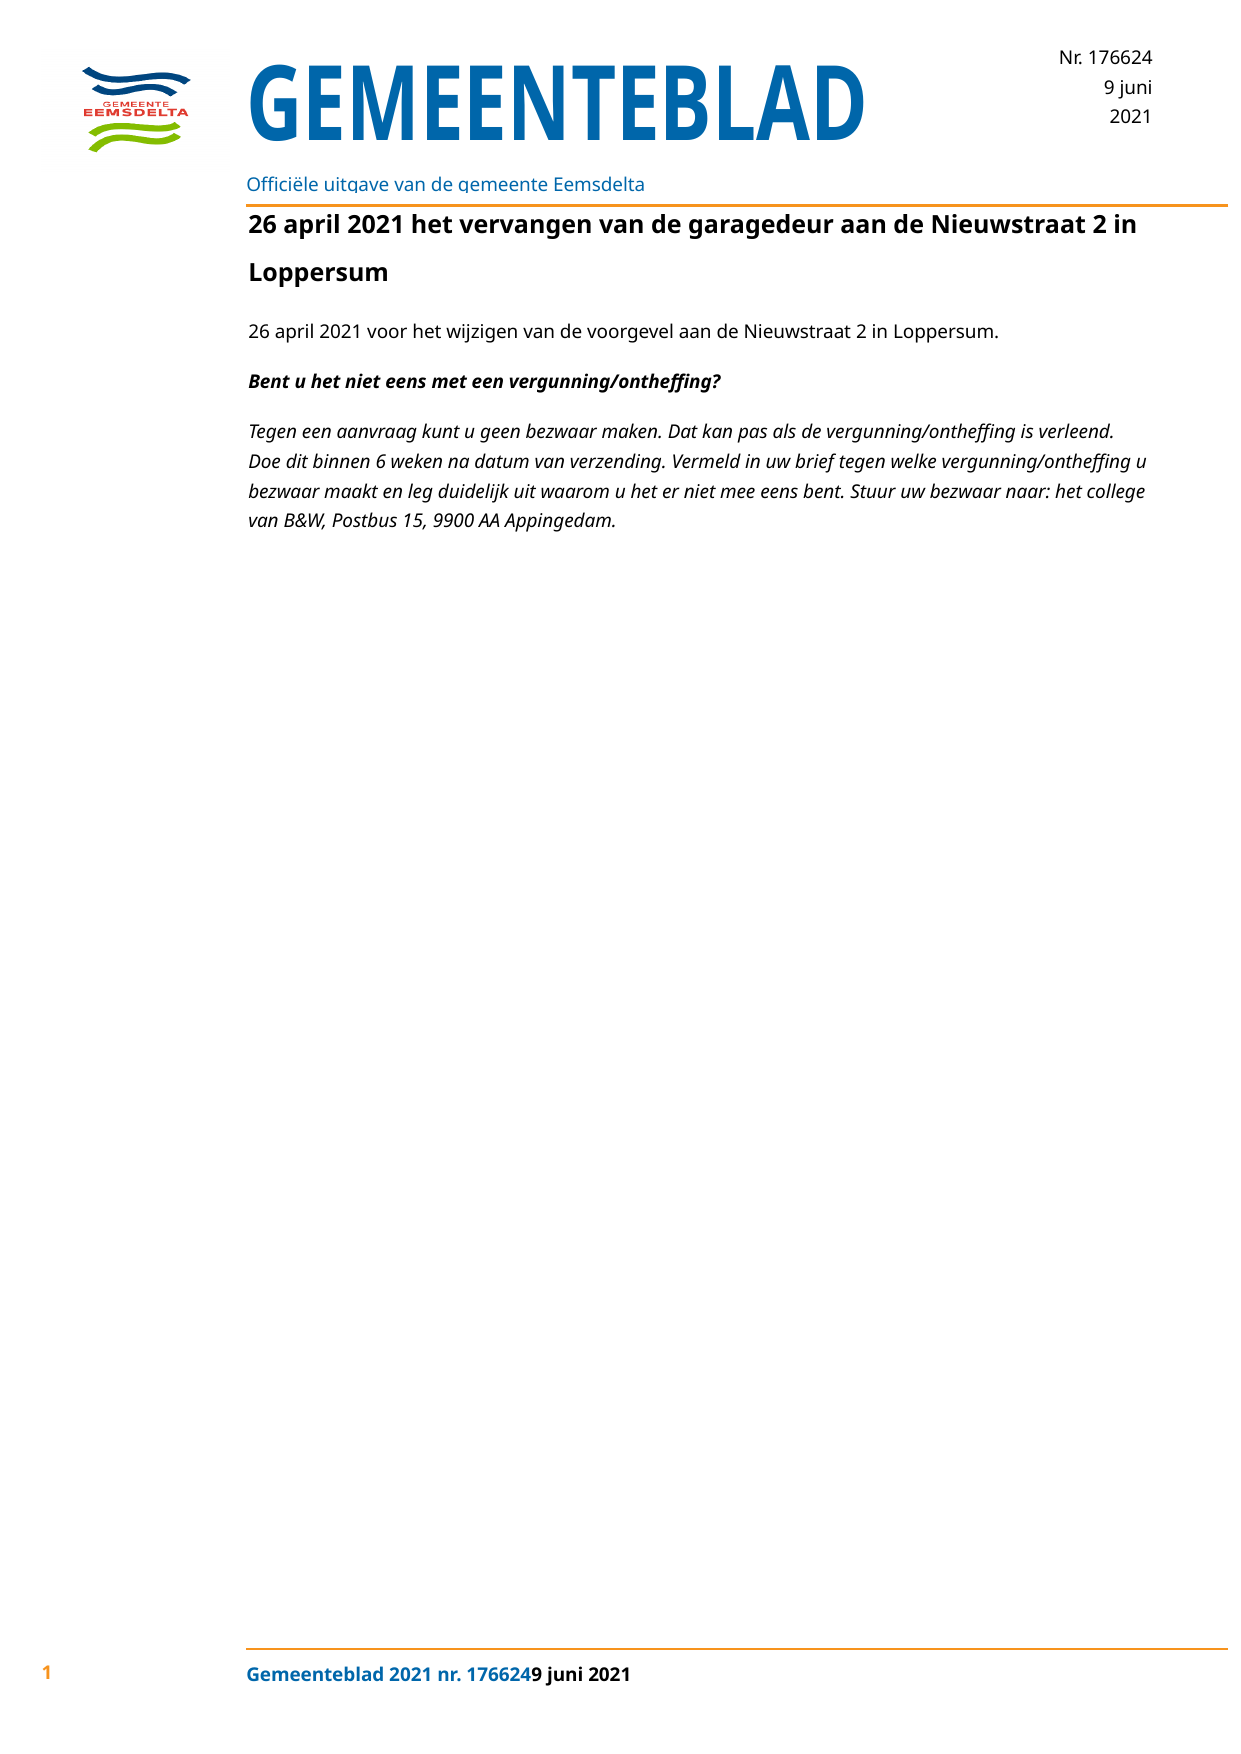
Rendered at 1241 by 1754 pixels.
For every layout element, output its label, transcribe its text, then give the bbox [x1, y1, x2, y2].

text 26 april 2021 het vervangen van de garagedeur aan de Nieuwstraat 2 in Loppersum [248, 207, 1152, 288]
text Tegen een aanvraag kunt u geen bezwaar maken. Dat kan pas als de vergunning/ontheffing is verleend. Doe dit binnen 6 weken na datum van verzending. Vermeld in uw brief tegen welke vergunning/ontheffing u bezwaar maakt en leg duidelijk uit waarom u het er niet mee eens bent. Stuur uw bezwaar naar: het college van B&W, Postbus 15, 9900 AA Appingedam. [248, 419, 1152, 533]
picture [41, 47, 231, 172]
text 26 april 2021 voor het wijzigen van de voorgevel aan de Nieuwstraat 2 in Loppersum. [248, 318, 1152, 344]
text Bent u het niet eens met een vergunning/ontheffing? [248, 368, 1152, 394]
